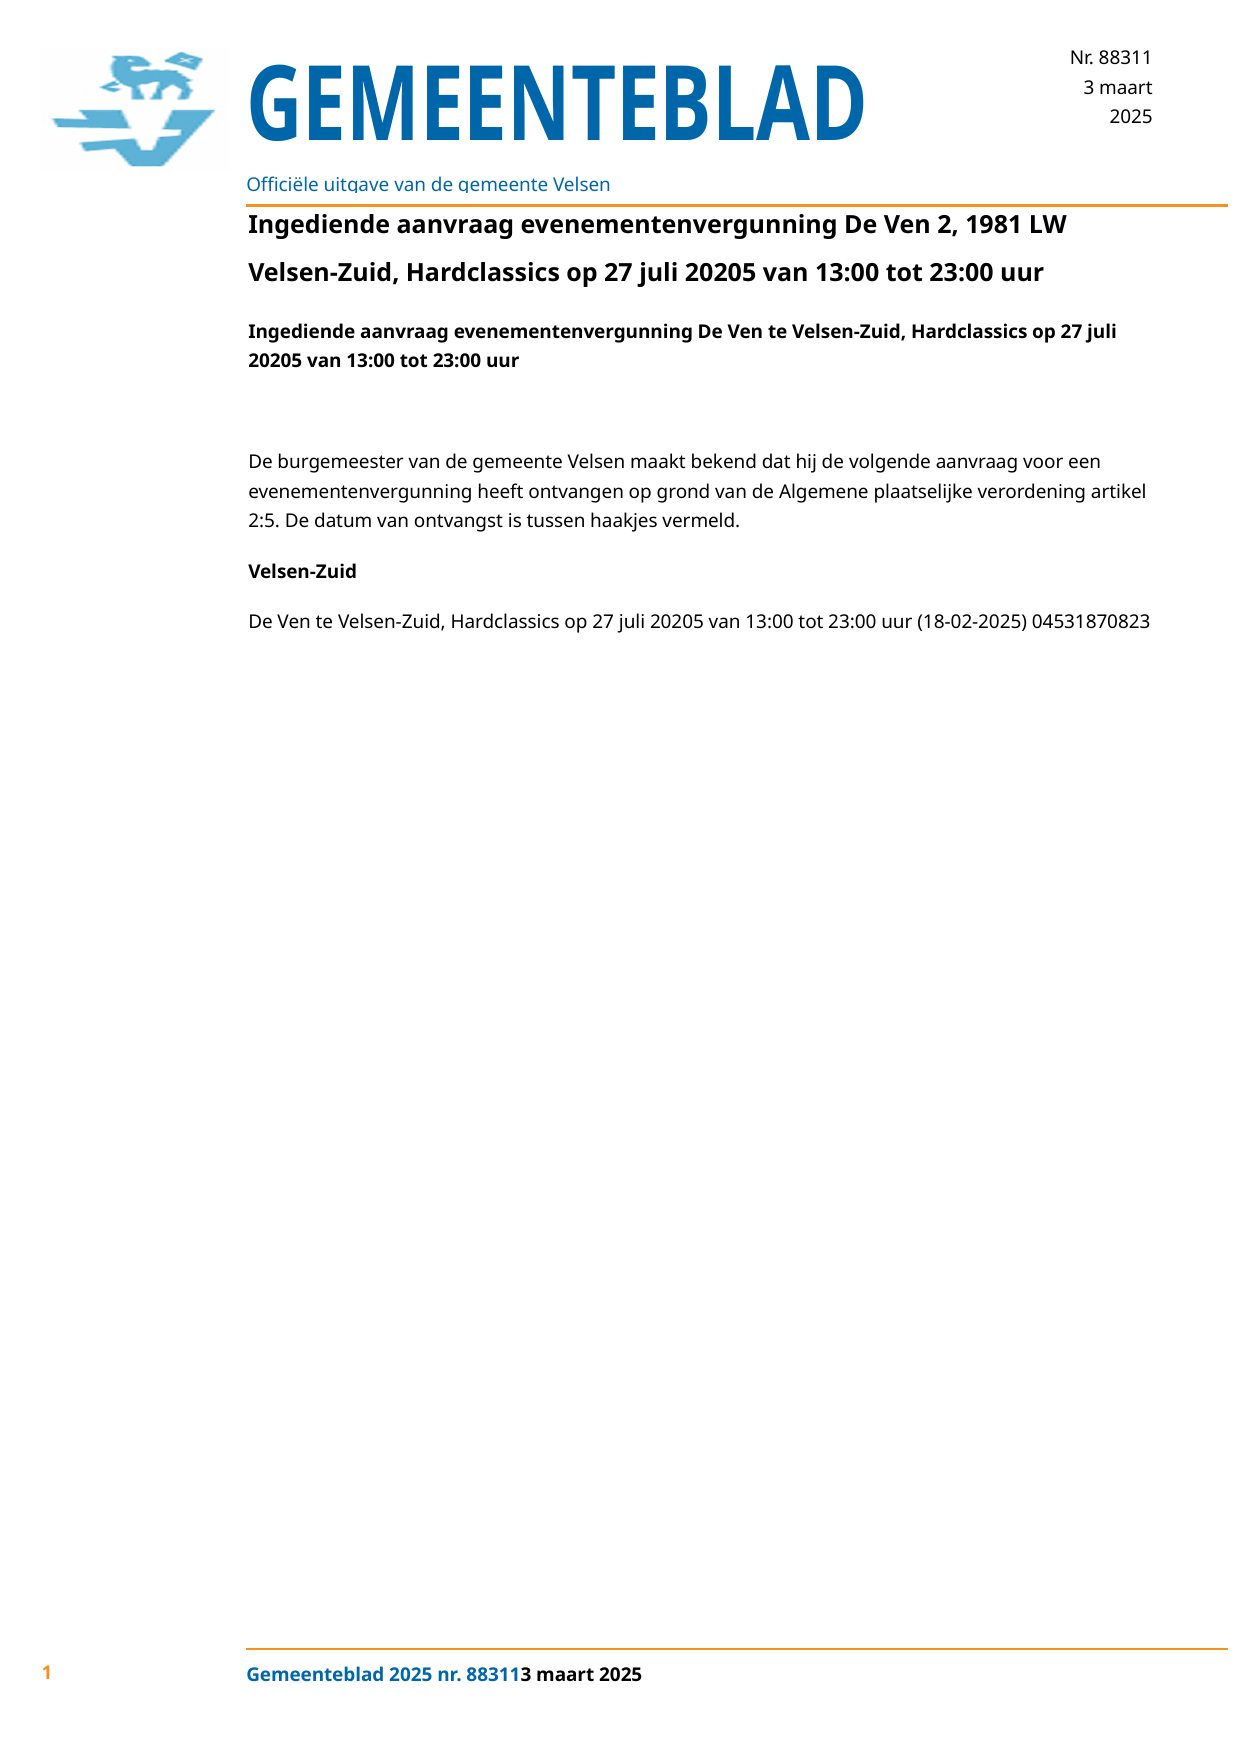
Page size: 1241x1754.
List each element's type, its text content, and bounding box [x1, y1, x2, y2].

picture [41, 47, 231, 172]
text Ingediende aanvraag evenementenvergunning De Ven 2, 1981 LW Velsen-Zuid, Hardclassics op 27 juli 20205 van 13:00 tot 23:00 uur [248, 207, 1152, 288]
text Ingediende aanvraag evenementenvergunning De Ven te Velsen-Zuid, Hardclassics op 27 juli 20205 van 13:00 tot 23:00 uur [248, 318, 1152, 373]
text De burgemeester van de gemeente Velsen maakt bekend dat hij de volgende aanvraag voor een evenementenvergunning heeft ontvangen op grond van de Algemene plaatselijke verordening artikel 2:5. De datum van ontvangst is tussen haakjes vermeld. [248, 448, 1152, 533]
text De Ven te Velsen-Zuid, Hardclassics op 27 juli 20205 van 13:00 tot 23:00 uur (18-02-2025) 04531870823 [248, 608, 1152, 634]
text Velsen-Zuid [248, 558, 1152, 584]
